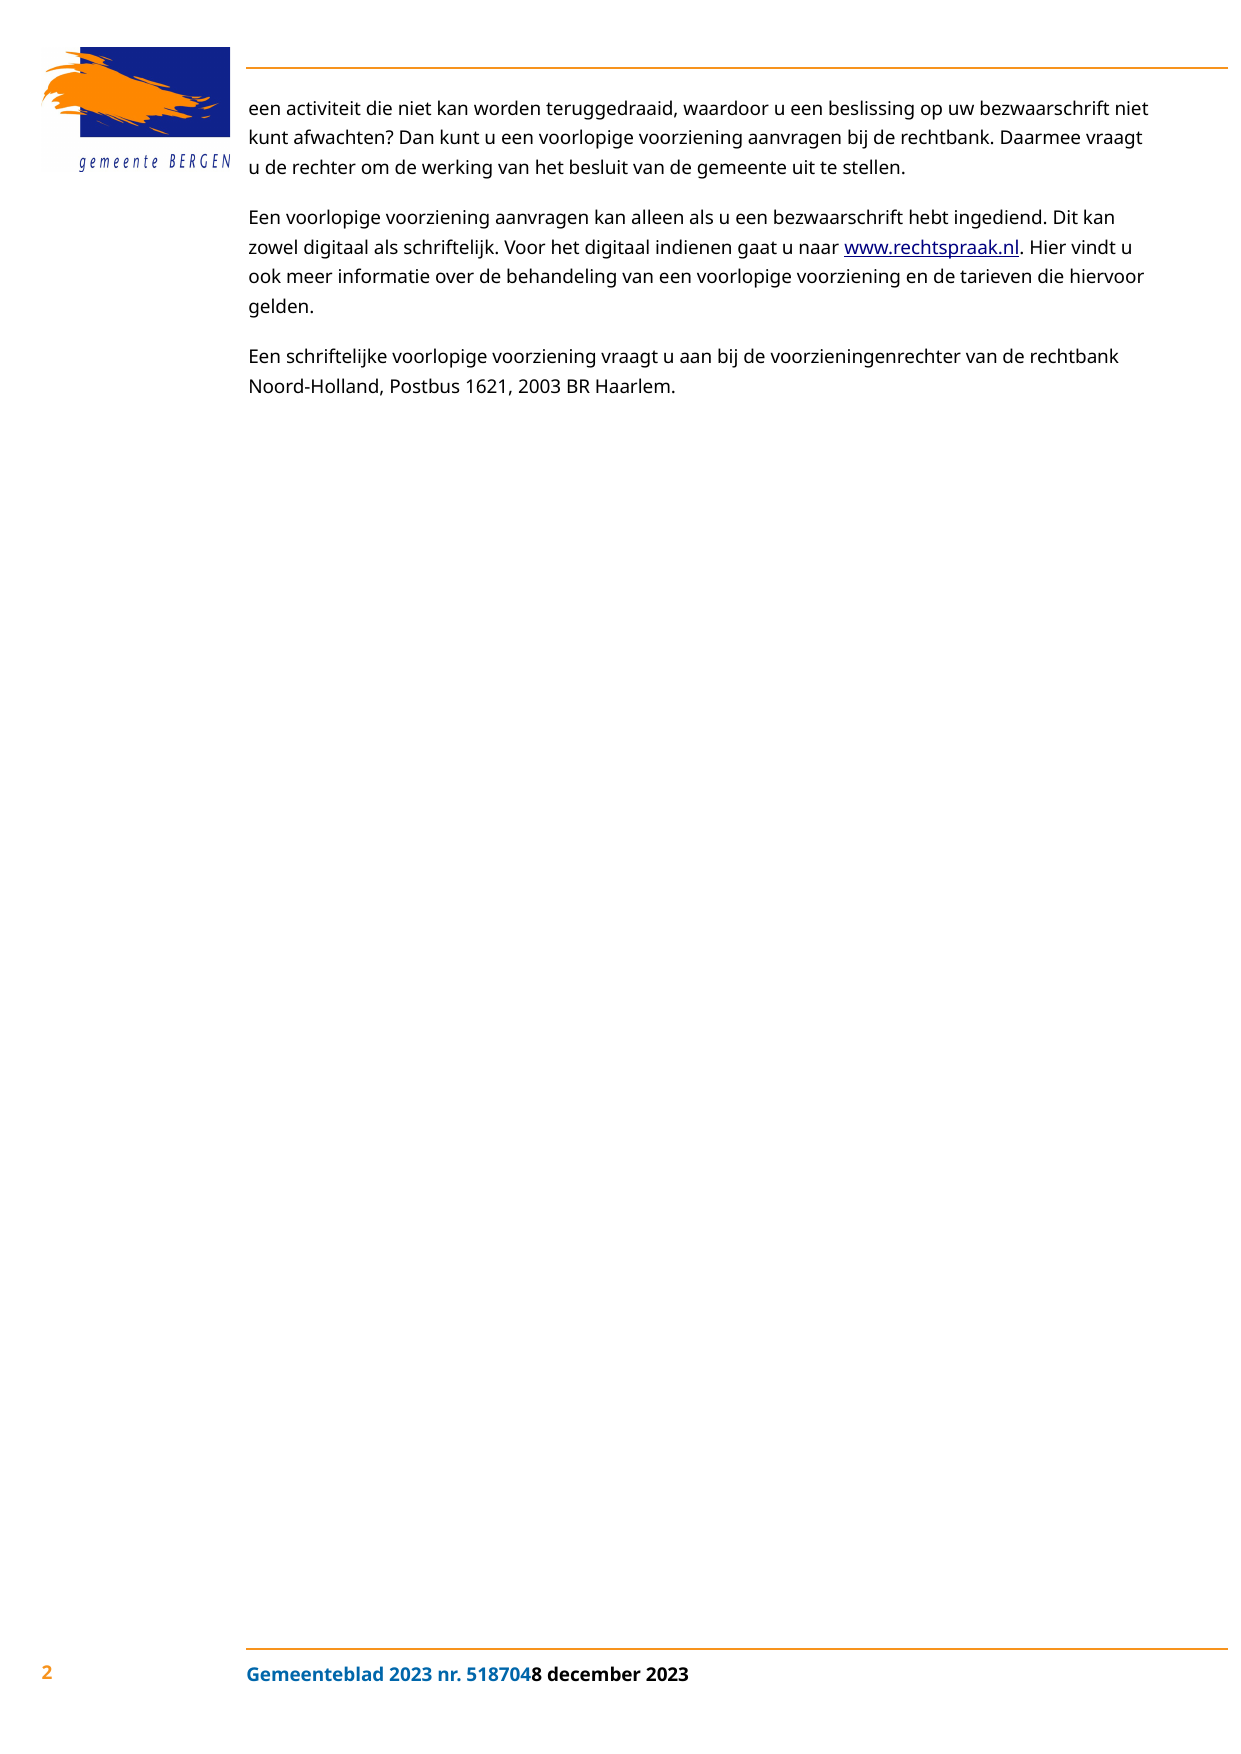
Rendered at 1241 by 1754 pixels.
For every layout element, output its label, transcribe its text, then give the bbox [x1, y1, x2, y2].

text Een voorlopige voorziening aanvragen kan alleen als u een bezwaarschrift hebt ingediend. Dit kan zowel digitaal als schriftelijk. Voor het digitaal indienen gaat u naar www.rechtspraak.nl. Hier vindt u ook meer informatie over de behandeling van een voorlopige voorziening en de tarieven die hiervoor gelden. [248, 204, 1152, 319]
picture [41, 47, 231, 172]
text Een schriftelijke voorlopige voorziening vraagt u aan bij de voorzieningenrechter van de rechtbank Noord-Holland, Postbus 1621, 2003 BR Haarlem. [248, 343, 1152, 399]
text een activiteit die niet kan worden teruggedraaid, waardoor u een beslissing op uw bezwaarschrift niet kunt afwachten? Dan kunt u een voorlopige voorziening aanvragen bij de rechtbank. Daarmee vraagt u de rechter om de werking van het besluit van de gemeente uit te stellen. [248, 95, 1152, 180]
